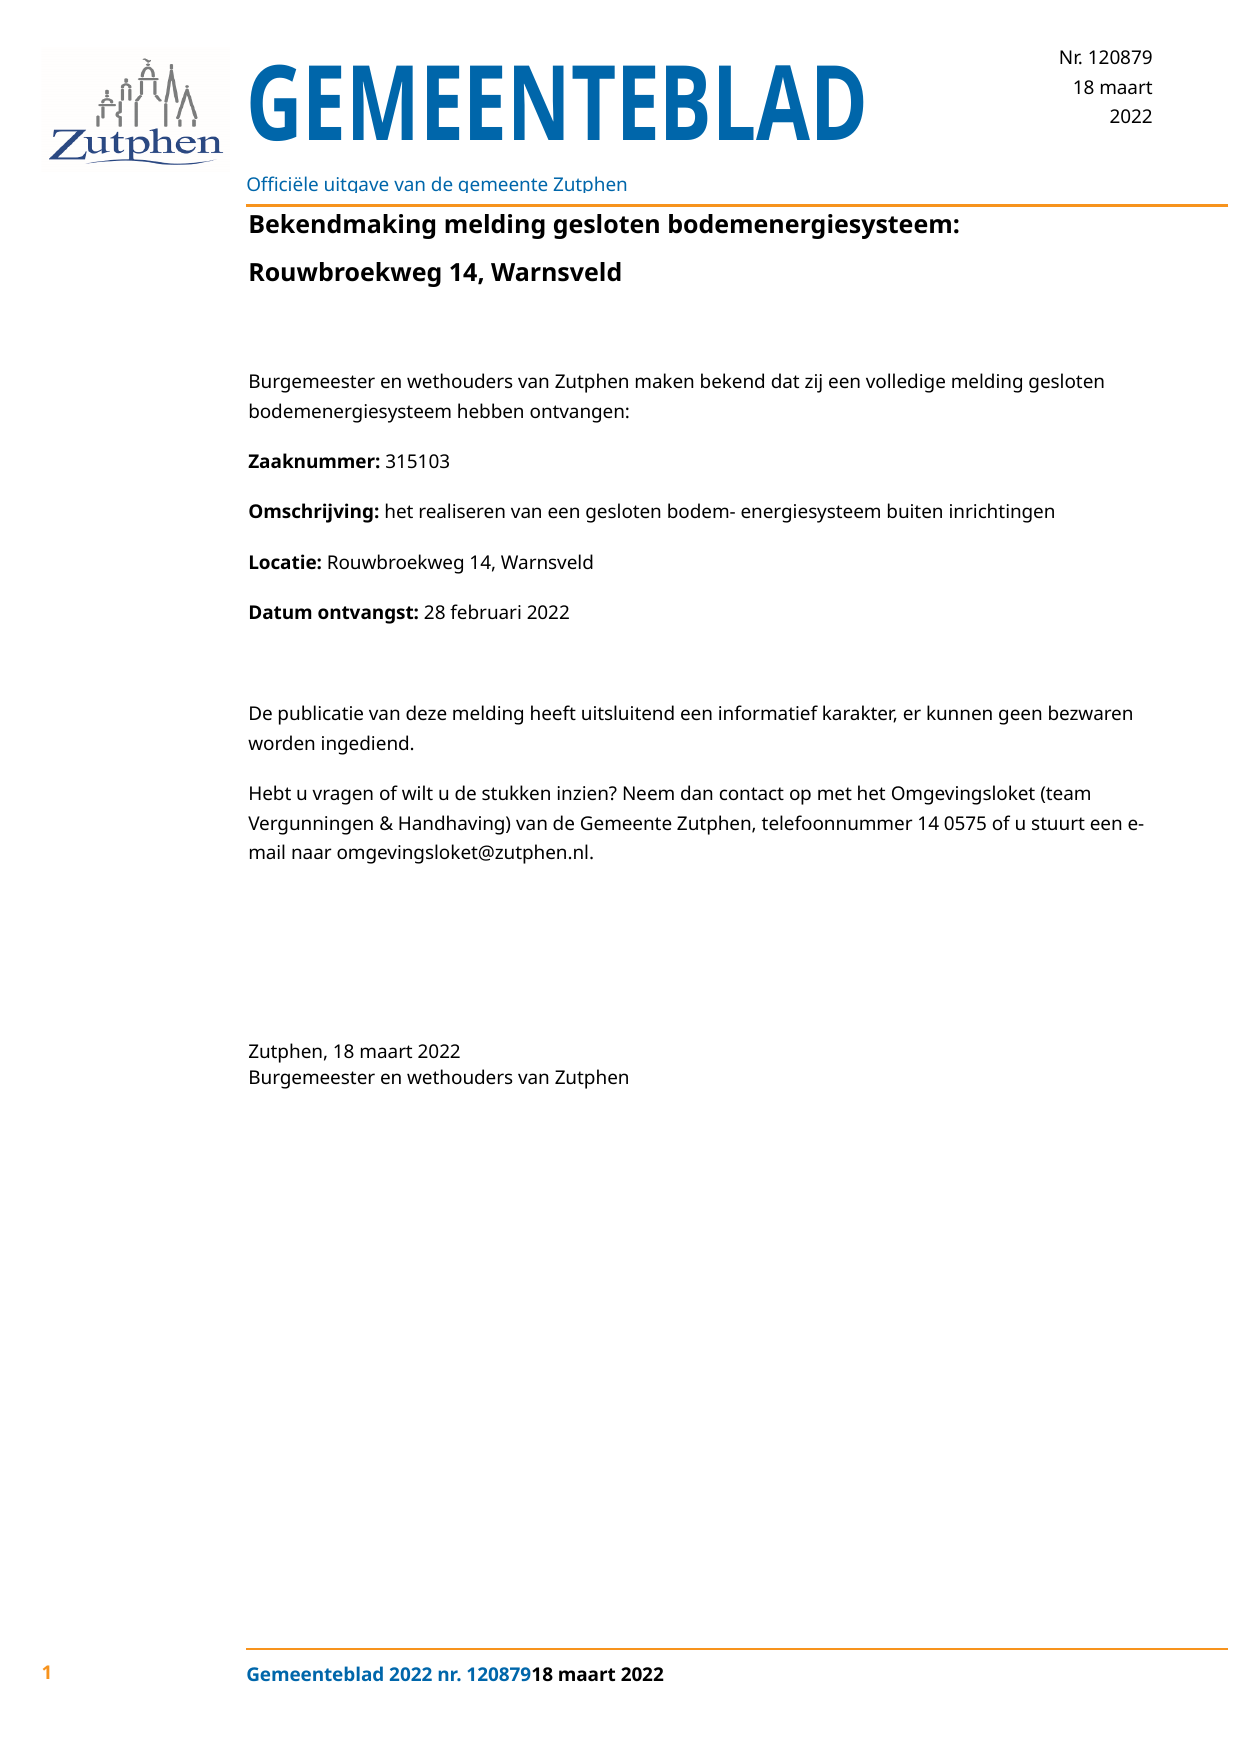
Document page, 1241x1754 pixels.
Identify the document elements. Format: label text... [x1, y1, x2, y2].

text De publicatie van deze melding heeft uitsluitend een informatief karakter, er kunnen geen bezwaren worden ingediend. [248, 700, 1152, 756]
text Hebt u vragen of wilt u de stukken inzien? Neem dan contact op met het Omgevingsloket (team Vergunningen & Handhaving) van de Gemeente Zutphen, telefoonnummer 14 0575 of u stuurt een e-mail naar omgevingsloket@zutphen.nl. [248, 780, 1152, 865]
text Zutphen, 18 maart 2022 [248, 1039, 1152, 1064]
text Omschrijving: het realiseren van een gesloten bodem- energiesysteem buiten inrichtingen [248, 499, 1152, 524]
text Bekendmaking melding gesloten bodemenergiesysteem: Rouwbroekweg 14, Warnsveld [248, 207, 1152, 288]
text Datum ontvangst: 28 februari 2022 [248, 599, 1152, 625]
text Burgemeester en wethouders van Zutphen [248, 1064, 1152, 1090]
picture [41, 47, 231, 172]
text Burgemeester en wethouders van Zutphen maken bekend dat zij een volledige melding gesloten bodemenergiesysteem hebben ontvangen: [248, 368, 1152, 424]
text Locatie: Rouwbroekweg 14, Warnsveld [248, 549, 1152, 575]
text Zaaknummer: 315103 [248, 448, 1152, 474]
